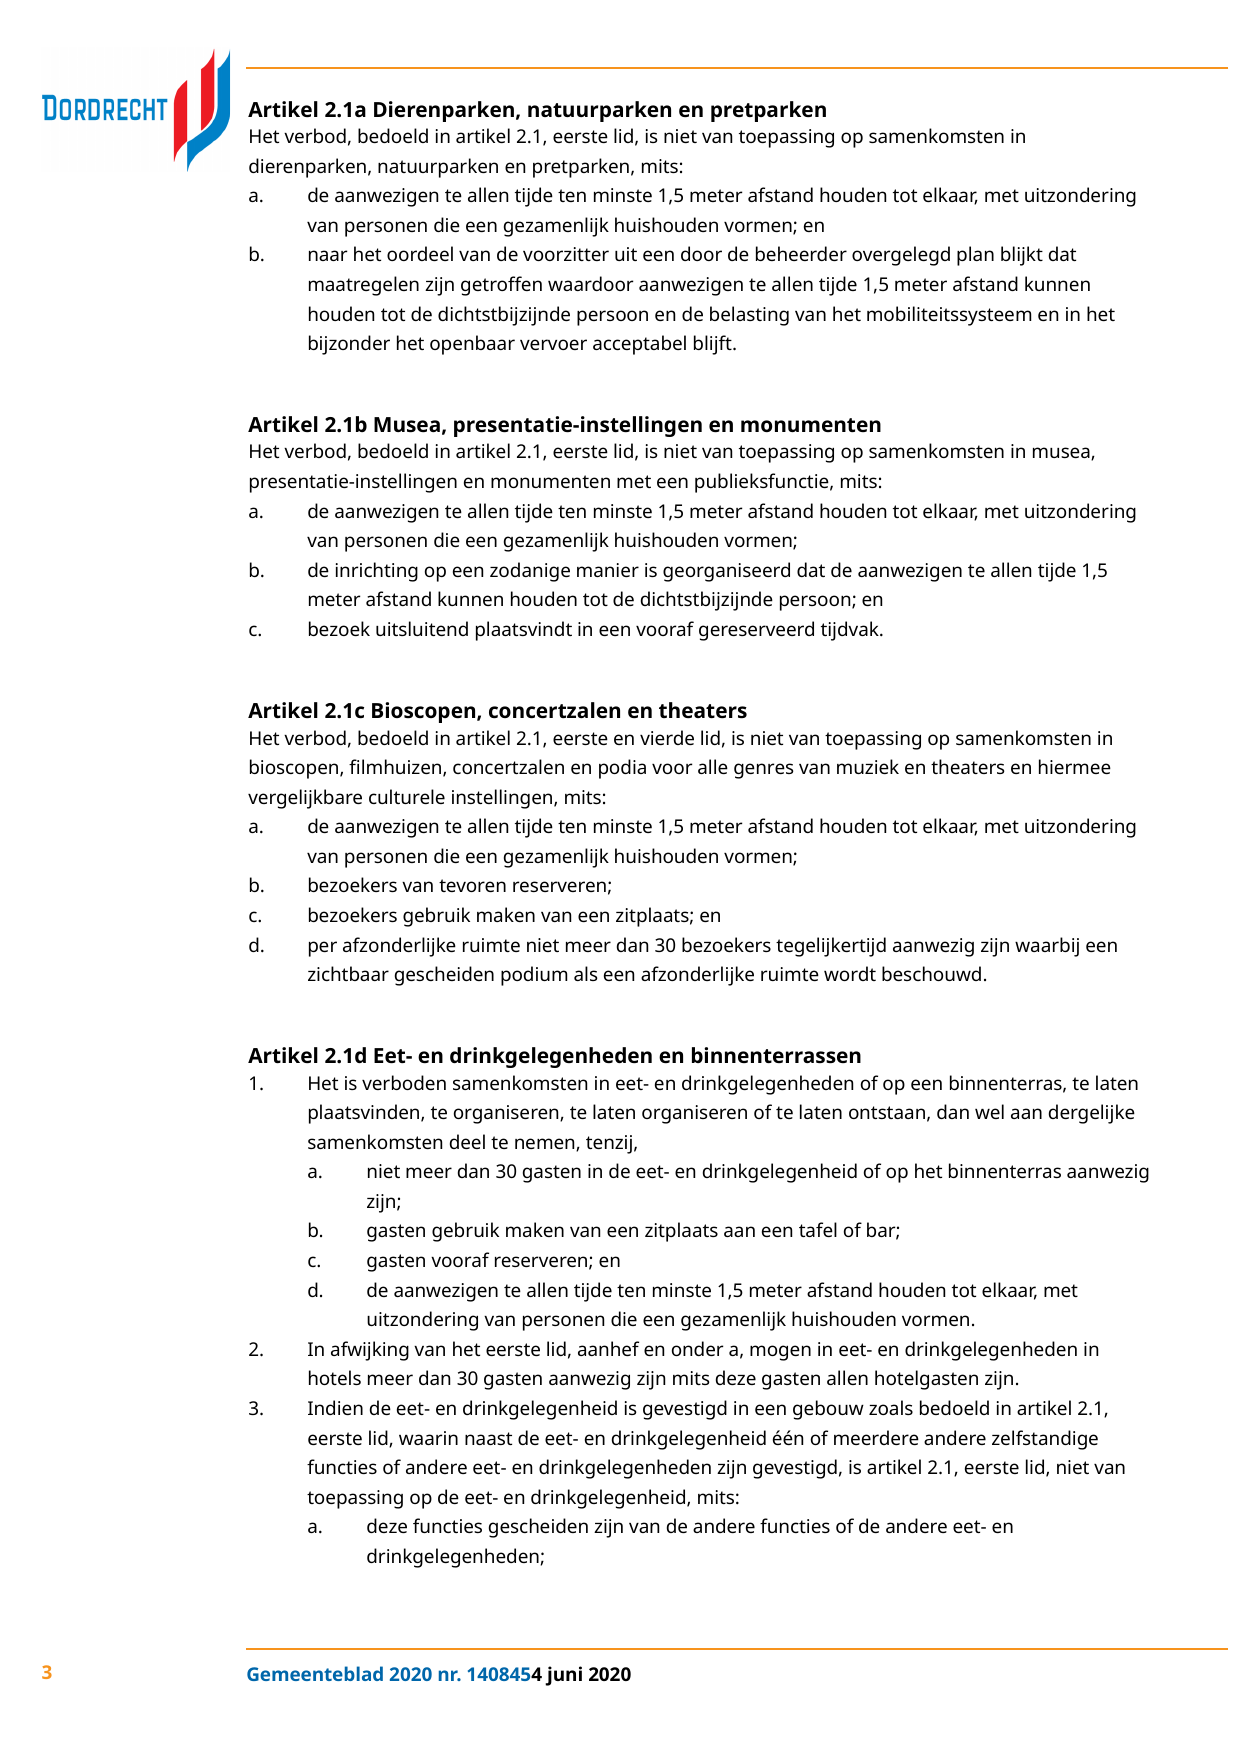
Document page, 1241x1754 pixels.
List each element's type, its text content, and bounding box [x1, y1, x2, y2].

list per afzonderlijke ruimte niet meer dan 30 bezoekers tegelijkertijd aanwezig zijn waarbij een zichtbaar gescheiden podium als een afzonderlijke ruimte wordt beschouwd. [248, 932, 1152, 987]
list naar het oordeel van de voorzitter uit een door de beheerder overgelegd plan blijkt dat maatregelen zijn getroffen waardoor aanwezigen te allen tijde 1,5 meter afstand kunnen houden tot de dichtstbijzijnde persoon en de belasting van het mobiliteitssysteem en in het bijzonder het openbaar vervoer acceptabel blijft. [248, 242, 1152, 356]
text Artikel 2.1d Eet- en drinkgelegenheden en binnenterrassen [248, 1041, 1152, 1070]
list de aanwezigen te allen tijde ten minste 1,5 meter afstand houden tot elkaar, met uitzondering van personen die een gezamenlijk huishouden vormen; [248, 813, 1152, 869]
list de inrichting op een zodanige manier is georganiseerd dat de aanwezigen te allen tijde 1,5 meter afstand kunnen houden tot de dichtstbijzijnde persoon; en [248, 557, 1152, 612]
picture [41, 47, 231, 172]
list Het is verboden samenkomsten in eet- en drinkgelegenheden of op een binnenterras, te laten plaatsvinden, te organiseren, te laten organiseren of te laten ontstaan, dan wel aan dergelijke samenkomsten deel te nemen, tenzij, [248, 1070, 1152, 1155]
list gasten vooraf reserveren; en [307, 1247, 1152, 1273]
list de aanwezigen te allen tijde ten minste 1,5 meter afstand houden tot elkaar, met uitzondering van personen die een gezamenlijk huishouden vormen. [307, 1277, 1152, 1332]
list bezoekers van tevoren reserveren; [248, 873, 1152, 898]
text Artikel 2.1b Musea, presentatie-instellingen en monumenten [248, 410, 1152, 439]
list niet meer dan 30 gasten in de eet- en drinkgelegenheid of op het binnenterras aanwezig zijn; [307, 1158, 1152, 1214]
text Het verbod, bedoeld in artikel 2.1, eerste en vierde lid, is niet van toepassing op samenkomsten in bioscopen, filmhuizen, concertzalen en podia voor alle genres van muziek en theaters en hiermee vergelijkbare culturele instellingen, mits: [248, 725, 1152, 809]
list deze functies gescheiden zijn van de andere functies of de andere eet- en drinkgelegenheden; [307, 1513, 1152, 1569]
text Het verbod, bedoeld in artikel 2.1, eerste lid, is niet van toepassing op samenkomsten in musea, presentatie-instellingen en monumenten met een publieksfunctie, mits: [248, 439, 1152, 494]
list In afwijking van het eerste lid, aanhef en onder a, mogen in eet- en drinkgelegenheden in hotels meer dan 30 gasten aanwezig zijn mits deze gasten allen hotelgasten zijn. [248, 1336, 1152, 1391]
list Indien de eet- en drinkgelegenheid is gevestigd in een gebouw zoals bedoeld in artikel 2.1, eerste lid, waarin naast de eet- en drinkgelegenheid één of meerdere andere zelfstandige functies of andere eet- en drinkgelegenheden zijn gevestigd, is artikel 2.1, eerste lid, niet van toepassing op de eet- en drinkgelegenheid, mits: [248, 1395, 1152, 1510]
text Artikel 2.1a Dierenparken, natuurparken en pretparken [248, 95, 1152, 123]
text Het verbod, bedoeld in artikel 2.1, eerste lid, is niet van toepassing op samenkomsten in dierenparken, natuurparken en pretparken, mits: [248, 123, 1152, 178]
text Artikel 2.1c Bioscopen, concertzalen en theaters [248, 696, 1152, 725]
list gasten gebruik maken van een zitplaats aan een tafel of bar; [307, 1218, 1152, 1243]
list de aanwezigen te allen tijde ten minste 1,5 meter afstand houden tot elkaar, met uitzondering van personen die een gezamenlijk huishouden vormen; [248, 498, 1152, 553]
list bezoek uitsluitend plaatsvindt in een vooraf gereserveerd tijdvak. [248, 616, 1152, 642]
list de aanwezigen te allen tijde ten minste 1,5 meter afstand houden tot elkaar, met uitzondering van personen die een gezamenlijk huishouden vormen; en [248, 182, 1152, 238]
list bezoekers gebruik maken van een zitplaats; en [248, 902, 1152, 928]
